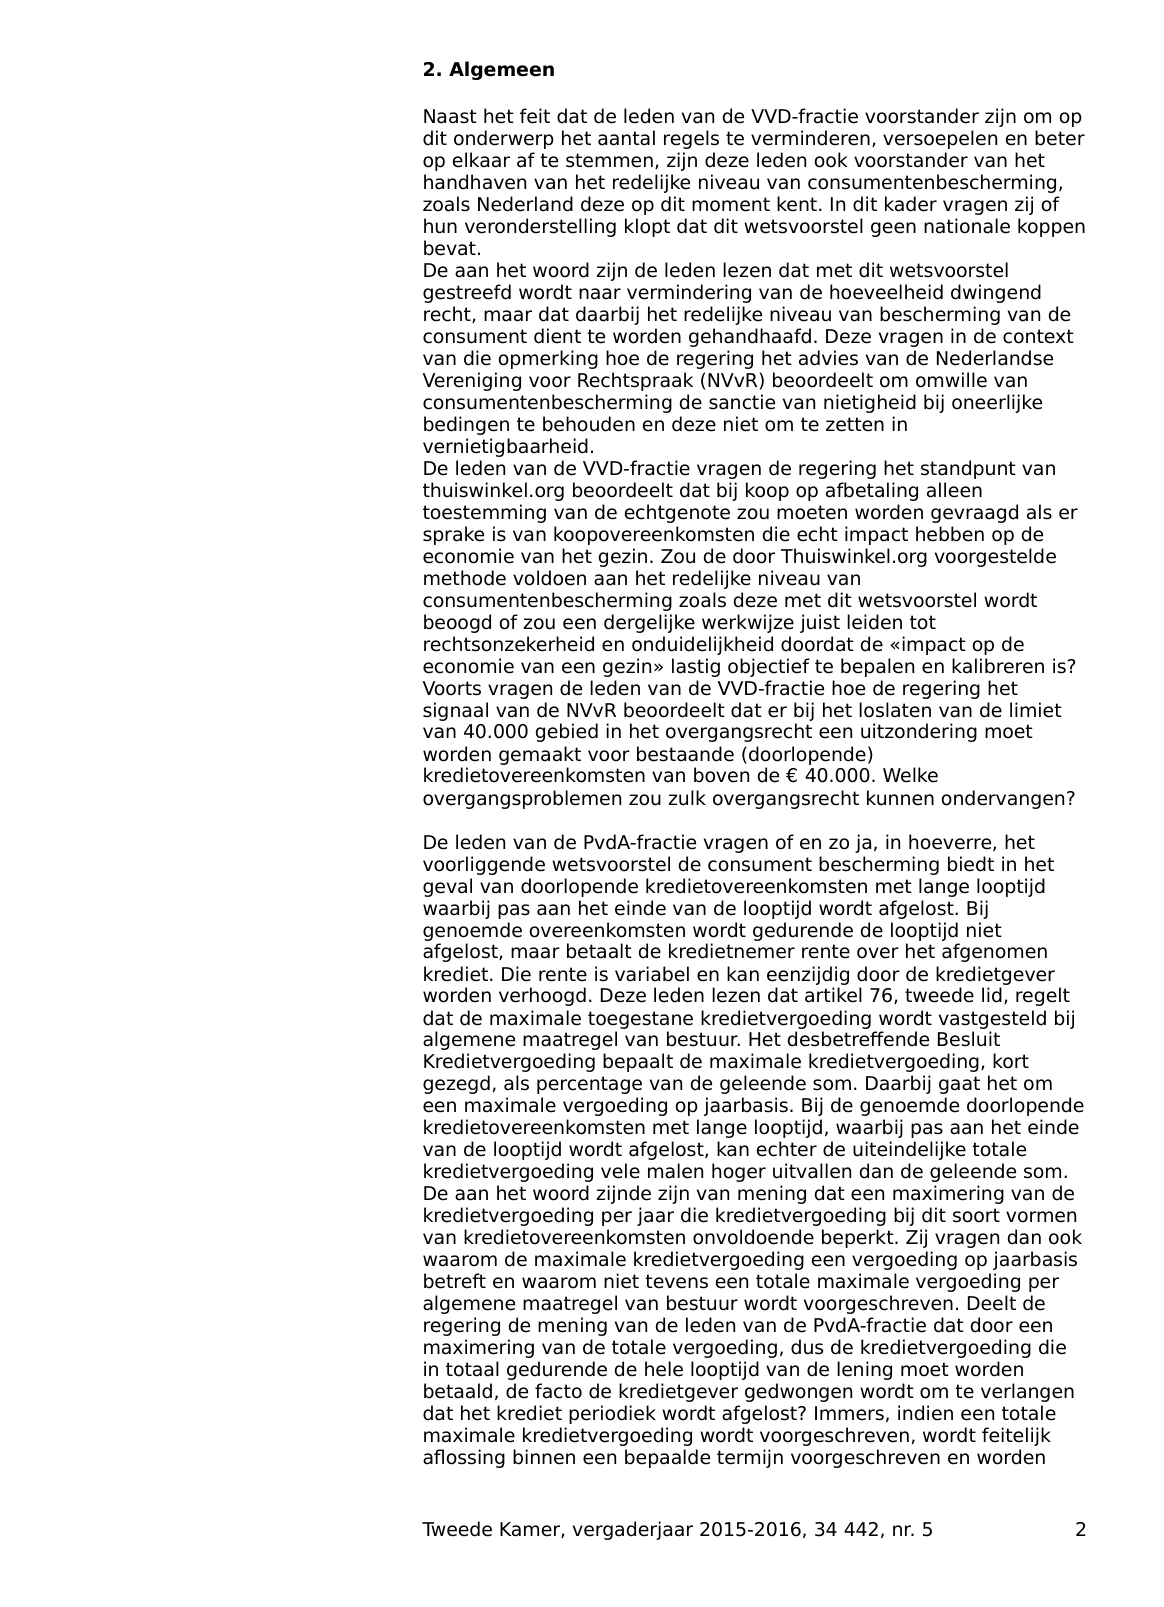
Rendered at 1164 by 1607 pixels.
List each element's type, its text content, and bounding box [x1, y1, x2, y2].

text Naast het feit dat de leden van de VVD-fractie voorstander zijn om op dit onderwerp het aantal regels te verminderen, versoepelen en beter op elkaar af te stemmen, zijn deze leden ook voorstander van het handhaven van het redelijke niveau van consumentenbescherming, zoals Nederland deze op dit moment kent. In dit kader vragen zij of hun veronderstelling klopt dat dit wetsvoorstel geen nationale koppen bevat. [422, 106, 1087, 260]
text De aan het woord zijn de leden lezen dat met dit wetsvoorstel gestreefd wordt naar vermindering van de hoeveelheid dwingend recht, maar dat daarbij het redelijke niveau van bescherming van de consument dient te worden gehandhaafd. Deze vragen in de context van die opmerking hoe de regering het advies van de Nederlandse Vereniging voor Rechtspraak (NVvR) beoordeelt om omwille van consumentenbescherming de sanctie van nietigheid bij oneerlijke bedingen te behouden en deze niet om te zetten in vernietigbaarheid. [422, 260, 1087, 458]
text Voorts vragen de leden van de VVD-fractie hoe de regering het signaal van de NVvR beoordeelt dat er bij het loslaten van de limiet van 40.000 gebied in het overgangsrecht een uitzondering moet worden gemaakt voor bestaande (doorlopende) kredietovereenkomsten van boven de € 40.000. Welke overgangsproblemen zou zulk overgangsrecht kunnen ondervangen? [422, 677, 1087, 809]
text De leden van de PvdA-fractie vragen of en zo ja, in hoeverre, het voorliggende wetsvoorstel de consument bescherming biedt in het geval van doorlopende kredietovereenkomsten met lange looptijd waarbij pas aan het einde van de looptijd wordt afgelost. Bij genoemde overeenkomsten wordt gedurende de looptijd niet afgelost, maar betaalt de kredietnemer rente over het afgenomen krediet. Die rente is variabel en kan eenzijdig door de kredietgever worden verhoogd. Deze leden lezen dat artikel 76, tweede lid, regelt dat de maximale toegestane kredietvergoeding wordt vastgesteld bij algemene maatregel van bestuur. Het desbetreffende Besluit Kredietvergoeding bepaalt de maximale kredietvergoeding, kort gezegd, als percentage van de geleende som. Daarbij gaat het om een maximale vergoeding op jaarbasis. Bij de genoemde doorlopende kredietovereenkomsten met lange looptijd, waarbij pas aan het einde van de looptijd wordt afgelost, kan echter de uiteindelijke totale kredietvergoeding vele malen hoger uitvallen dan de geleende som. De aan het woord zijnde zijn van mening dat een maximering van de kredietvergoeding per jaar die kredietvergoeding bij dit soort vormen van kredietovereenkomsten onvoldoende beperkt. Zij vragen dan ook waarom de maximale kredietvergoeding een vergoeding op jaarbasis betreft en waarom niet tevens een totale maximale vergoeding per algemene maatregel van bestuur wordt voorgeschreven. Deelt de regering de mening van de leden van de PvdA-fractie dat door een maximering van de totale vergoeding, dus de kredietvergoeding die in totaal gedurende de hele looptijd van de lening moet worden betaald, de facto de kredietgever gedwongen wordt om te verlangen dat het krediet periodiek wordt afgelost? Immers, indien een totale maximale kredietvergoeding wordt voorgeschreven, wordt feitelijk aflossing binnen een bepaalde termijn voorgeschreven en worden [422, 832, 1087, 1469]
text De leden van de VVD-fractie vragen de regering het standpunt van thuiswinkel.org beoordeelt dat bij koop op afbetaling alleen toestemming van de echtgenote zou moeten worden gevraagd als er sprake is van koopovereenkomsten die echt impact hebben op de economie van het gezin. Zou de door Thuiswinkel.org voorgestelde methode voldoen aan het redelijke niveau van consumentenbescherming zoals deze met dit wetsvoorstel wordt beoogd of zou een dergelijke werkwijze juist leiden tot rechtsonzekerheid en onduidelijkheid doordat de «impact op de economie van een gezin» lastig objectief te bepalen en kalibreren is? [422, 458, 1087, 677]
subtitle 2. Algemeen [422, 59, 1087, 81]
